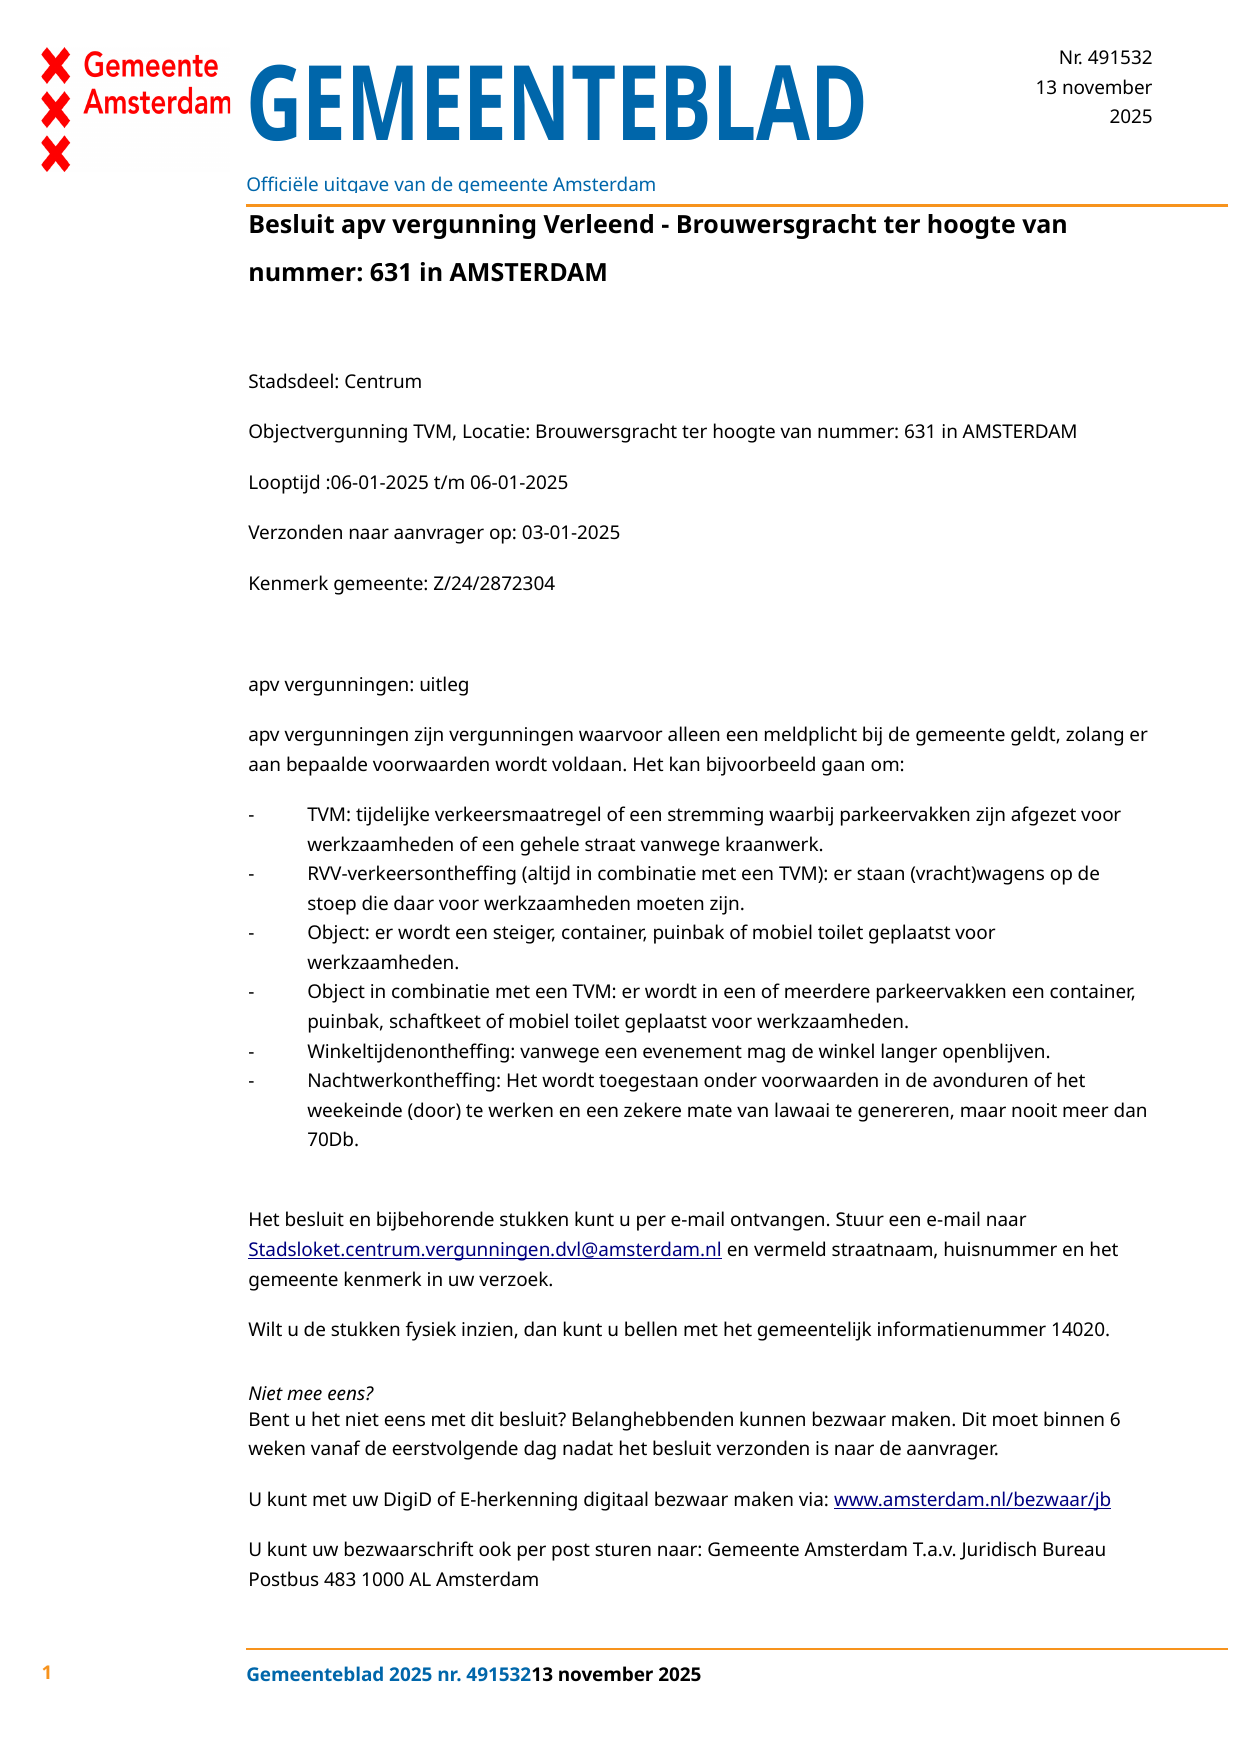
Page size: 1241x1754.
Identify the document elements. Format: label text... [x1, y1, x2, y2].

list Object: er wordt een steiger, container, puinbak of mobiel toilet geplaatst voor werkzaamheden. [248, 919, 1152, 975]
text apv vergunningen zijn vergunningen waarvoor alleen een meldplicht bij de gemeente geldt, zolang er aan bepaalde voorwaarden wordt voldaan. Het kan bijvoorbeeld gaan om: [248, 721, 1152, 777]
list TVM: tijdelijke verkeersmaatregel of een stremming waarbij parkeervakken zijn afgezet voor werkzaamheden of een gehele straat vanwege kraanwerk. [248, 801, 1152, 857]
text Besluit apv vergunning Verleend - Brouwersgracht ter hoogte van nummer: 631 in AMSTERDAM [248, 207, 1152, 288]
text Wilt u de stukken fysiek inzien, dan kunt u bellen met het gemeentelijk informatienummer 14020. [248, 1316, 1152, 1342]
list Winkeltijdenontheffing: vanwege een evenement mag de winkel langer openblijven. [248, 1038, 1152, 1064]
text Verzonden naar aanvrager op: 03-01-2025 [248, 519, 1152, 545]
picture [41, 47, 231, 172]
text U kunt met uw DigiD of E-herkenning digitaal bezwaar maken via: www.amsterdam.nl/bezwaar/jb [248, 1486, 1152, 1512]
list RVV-verkeersontheffing (altijd in combinatie met een TVM): er staan (vracht)wagens op de stoep die daar voor werkzaamheden moeten zijn. [248, 860, 1152, 916]
text Niet mee eens? [248, 1380, 1152, 1406]
text Looptijd :06-01-2025 t/m 06-01-2025 [248, 469, 1152, 495]
text Objectvergunning TVM, Locatie: Brouwersgracht ter hoogte van nummer: 631 in AMSTERDAM [248, 419, 1152, 444]
text Het besluit en bijbehorende stukken kunt u per e-mail ontvangen. Stuur een e-mail naar Stadsloket.centrum.vergunningen.dvl@amsterdam.nl en vermeld straatnaam, huisnummer en het gemeente kenmerk in uw verzoek. [248, 1207, 1152, 1292]
list Nachtwerkontheffing: Het wordt toegestaan onder voorwaarden in de avonduren of het weekeinde (door) te werken en een zekere mate van lawaai te genereren, maar nooit meer dan 70Db. [248, 1067, 1152, 1152]
text U kunt uw bezwaarschrift ook per post sturen naar: Gemeente Amsterdam T.a.v. Juridisch Bureau Postbus 483 1000 AL Amsterdam [248, 1536, 1152, 1592]
text Bent u het niet eens met dit besluit? Belanghebbenden kunnen bezwaar maken. Dit moet binnen 6 weken vanaf de eerstvolgende dag nadat het besluit verzonden is naar de aanvrager. [248, 1406, 1152, 1461]
text Kenmerk gemeente: Z/24/2872304 [248, 570, 1152, 596]
list Object in combinatie met een TVM: er wordt in een of meerdere parkeervakken een container, puinbak, schaftkeet of mobiel toilet geplaatst voor werkzaamheden. [248, 979, 1152, 1034]
text apv vergunningen: uitleg [248, 671, 1152, 697]
text Stadsdeel: Centrum [248, 368, 1152, 394]
